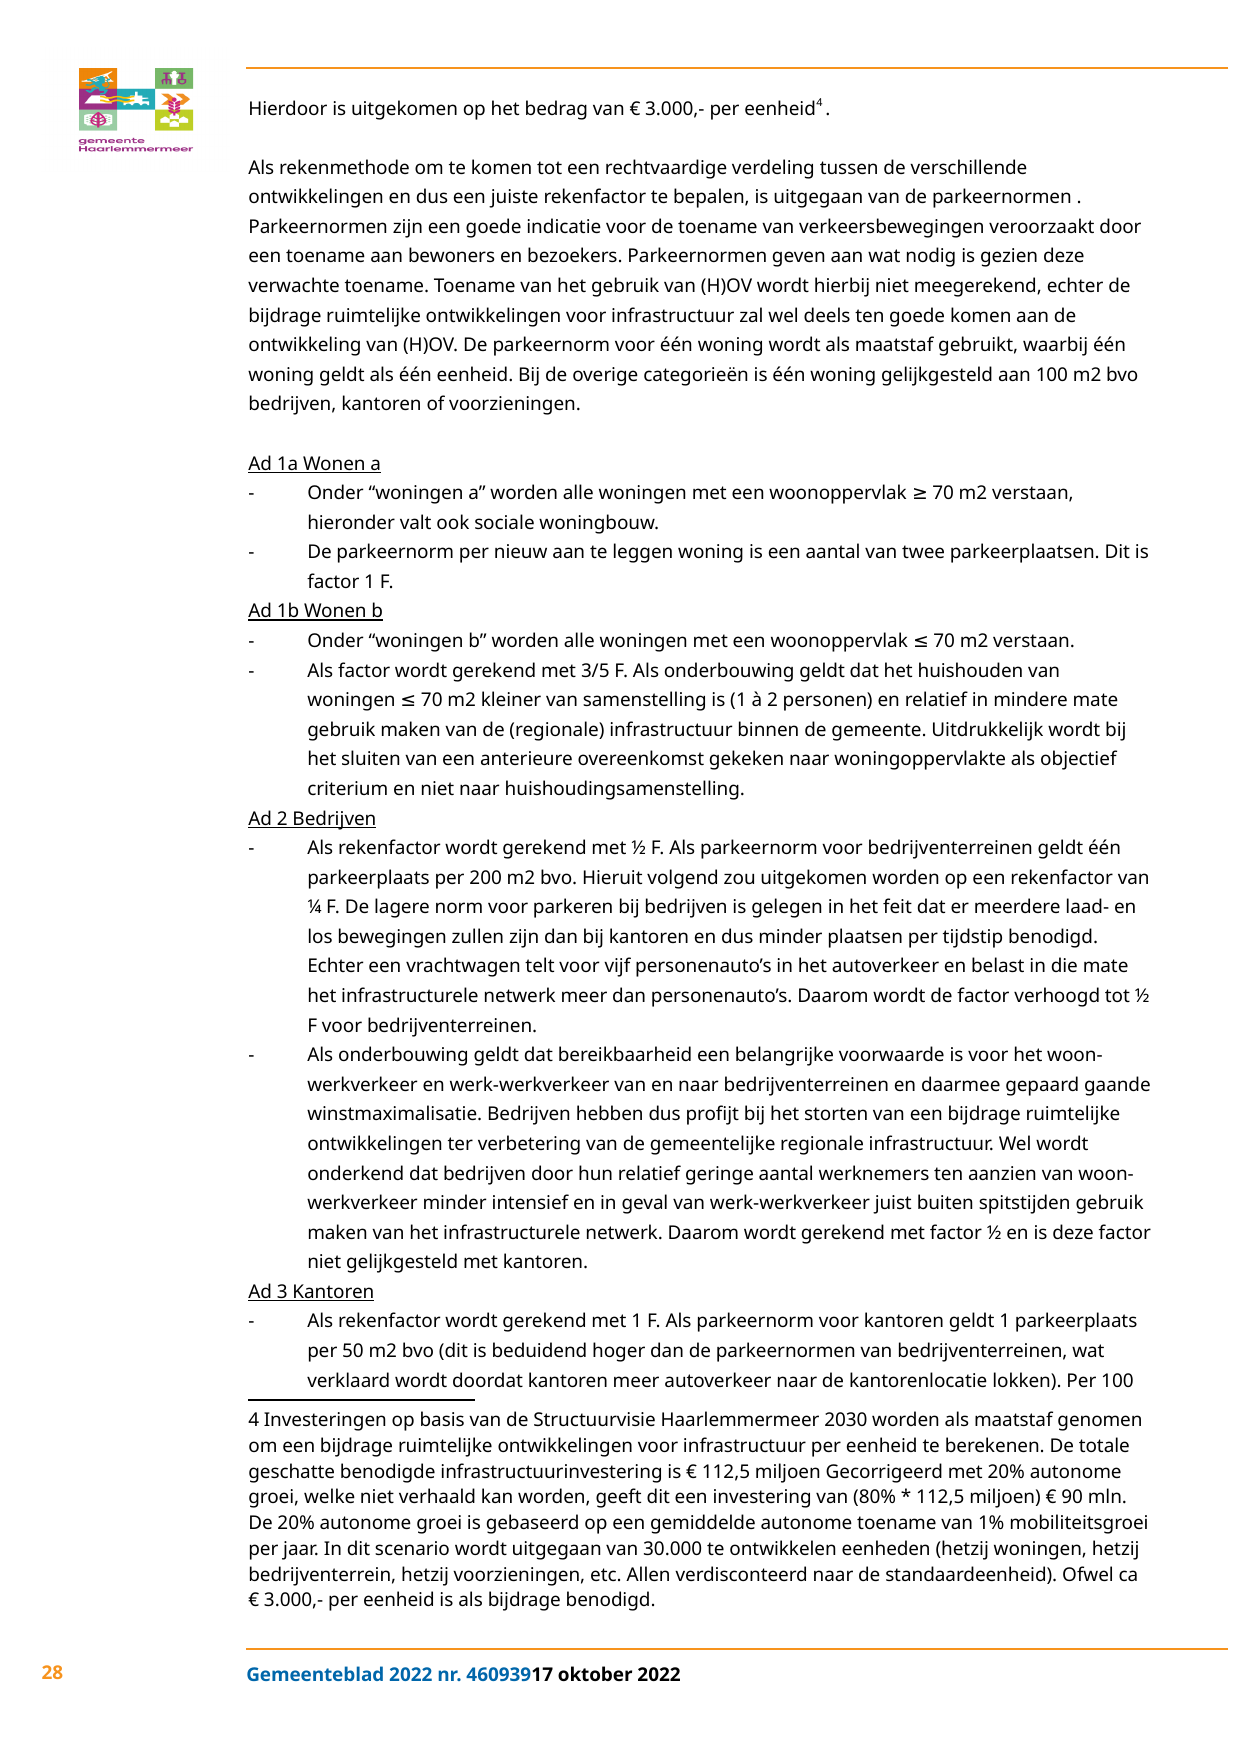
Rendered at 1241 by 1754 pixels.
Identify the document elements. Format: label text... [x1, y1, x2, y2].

text Ad 3 Kantoren [248, 1278, 1152, 1304]
picture [41, 47, 231, 172]
text Ad 1b Wonen b [248, 598, 1152, 623]
text Ad 1a Wonen a [248, 450, 1152, 476]
text Als rekenmethode om te komen tot een rechtvaardige verdeling tussen de verschillende ontwikkelingen en dus een juiste rekenfactor te bepalen, is uitgegaan van de parkeernormen . Parkeernormen zijn een goede indicatie voor de toename van verkeersbewegingen veroorzaakt door een toename aan bewoners en bezoekers. Parkeernormen geven aan wat nodig is gezien deze verwachte toename. Toename van het gebruik van (H)OV wordt hierbij niet meegerekend, echter de bijdrage ruimtelijke ontwikkelingen voor infrastructuur zal wel deels ten goede komen aan de ontwikkeling van (H)OV. De parkeernorm voor één woning wordt als maatstaf gebruikt, waarbij één woning geldt als één eenheid. Bij de overige categorieën is één woning gelijkgesteld aan 100 m2 bvo bedrijven, kantoren of voorzieningen. [248, 154, 1152, 416]
list Als rekenfactor wordt gerekend met ½ F. Als parkeernorm voor bedrijventerreinen geldt één parkeerplaats per 200 m2 bvo. Hieruit volgend zou uitgekomen worden op een rekenfactor van ¼ F. De lagere norm voor parkeren bij bedrijven is gelegen in het feit dat er meerdere laad- en los bewegingen zullen zijn dan bij kantoren en dus minder plaatsen per tijdstip benodigd. Echter een vrachtwagen telt voor vijf personenauto’s in het autoverkeer en belast in die mate het infrastructurele netwerk meer dan personenauto’s. Daarom wordt de factor verhoogd tot ½ F voor bedrijventerreinen. [248, 834, 1152, 1038]
list Als rekenfactor wordt gerekend met 1 F. Als parkeernorm voor kantoren geldt 1 parkeerplaats per 50 m2 bvo (dit is beduidend hoger dan de parkeernormen van bedrijventerreinen, wat verklaard wordt doordat kantoren meer autoverkeer naar de kantorenlocatie lokken). Per 100 [248, 1308, 1152, 1393]
text Hierdoor is uitgekomen op het bedrag van € 3.000,- per eenheid. [248, 95, 1152, 121]
list Als factor wordt gerekend met 3/5 F. Als onderbouwing geldt dat het huishouden van woningen ≤ 70 m2 kleiner van samenstelling is (1 à 2 personen) en relatief in mindere mate gebruik maken van de (regionale) infrastructuur binnen de gemeente. Uitdrukkelijk wordt bij het sluiten van een anterieure overeenkomst gekeken naar woningoppervlakte als objectief criterium en niet naar huishoudingsamenstelling. [248, 657, 1152, 801]
list Als onderbouwing geldt dat bereikbaarheid een belangrijke voorwaarde is voor het woon-werkverkeer en werk-werkverkeer van en naar bedrijventerreinen en daarmee gepaard gaande winstmaximalisatie. Bedrijven hebben dus profijt bij het storten van een bijdrage ruimtelijke ontwikkelingen ter verbetering van de gemeentelijke regionale infrastructuur. Wel wordt onderkend dat bedrijven door hun relatief geringe aantal werknemers ten aanzien van woon-werkverkeer minder intensief en in geval van werk-werkverkeer juist buiten spitstijden gebruik maken van het infrastructurele netwerk. Daarom wordt gerekend met factor ½ en is deze factor niet gelijkgesteld met kantoren. [248, 1041, 1152, 1274]
list Onder “woningen b” worden alle woningen met een woonoppervlak ≤ 70 m2 verstaan. [248, 627, 1152, 653]
list De parkeernorm per nieuw aan te leggen woning is een aantal van twee parkeerplaatsen. Dit is factor 1 F. [248, 538, 1152, 594]
text Investeringen op basis van de Structuurvisie Haarlemmermeer 2030 worden als maatstaf genomen om een bijdrage ruimtelijke ontwikkelingen voor infrastructuur per eenheid te berekenen. De totale geschatte benodigde infrastructuurinvestering is € 112,5 miljoen Gecorrigeerd met 20% autonome groei, welke niet verhaald kan worden, geeft dit een investering van (80% * 112,5 miljoen) € 90 mln. De 20% autonome groei is gebaseerd op een gemiddelde autonome toename van 1% mobiliteitsgroei per jaar. In dit scenario wordt uitgegaan van 30.000 te ontwikkelen eenheden (hetzij woningen, hetzij bedrijventerrein, hetzij voorzieningen, etc. Allen verdisconteerd naar de standaardeenheid). Ofwel ca € 3.000,- per eenheid is als bijdrage benodigd. [248, 1406, 1152, 1612]
text Ad 2 Bedrijven [248, 805, 1152, 831]
list Onder “woningen a” worden alle woningen met een woonoppervlak ≥ 70 m2 verstaan, hieronder valt ook sociale woningbouw. [248, 479, 1152, 535]
